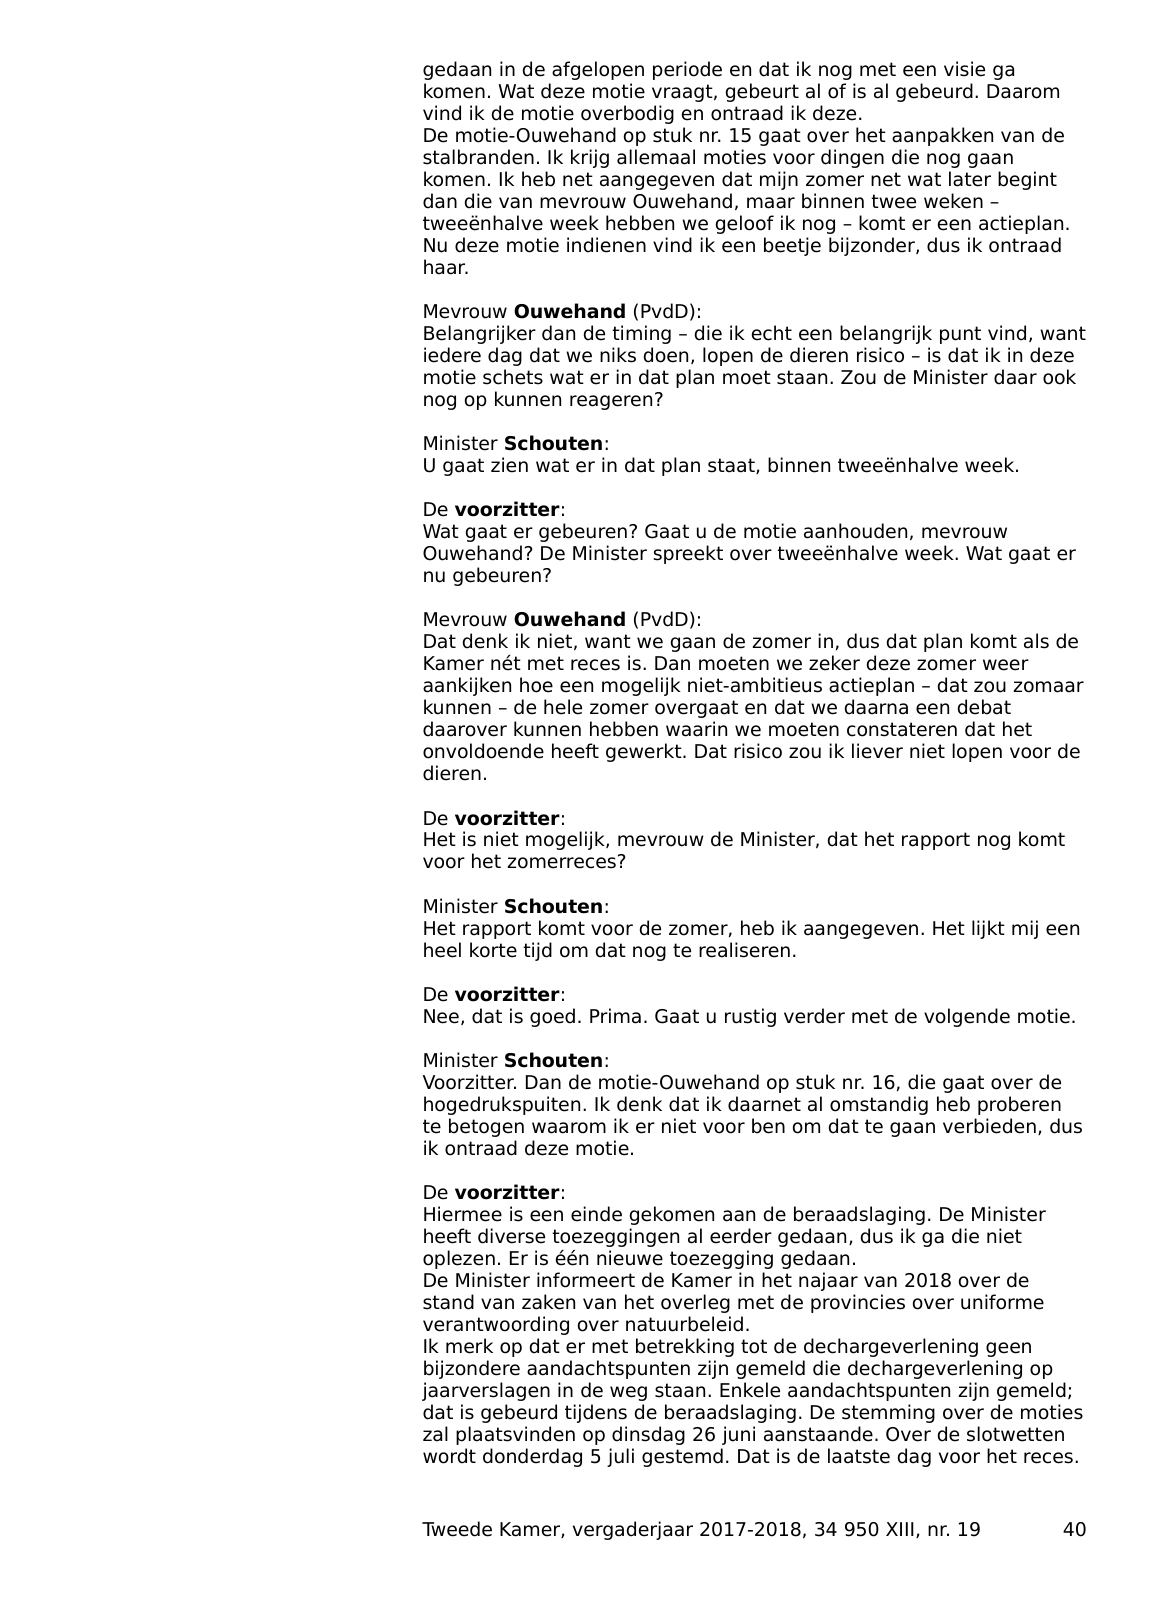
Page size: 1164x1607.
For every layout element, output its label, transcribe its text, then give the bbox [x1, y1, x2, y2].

text Ik merk op dat er met betrekking tot de dechargeverlening geen bijzondere aandachtspunten zijn gemeld die dechargeverlening op jaarverslagen in de weg staan. Enkele aandachtspunten zijn gemeld; dat is gebeurd tijdens de beraadslaging. De stemming over de moties zal plaatsvinden op dinsdag 26 juni aanstaande. Over de slotwetten wordt donderdag 5 juli gestemd. Dat is de laatste dag voor het reces. [422, 1336, 1087, 1468]
text Nee, dat is goed. Prima. Gaat u rustig verder met de volgende motie. [422, 1006, 1087, 1028]
text U gaat zien wat er in dat plan staat, binnen tweeënhalve week. [422, 455, 1087, 477]
text Het rapport komt voor de zomer, heb ik aangegeven. Het lijkt mij een heel korte tijd om dat nog te realiseren. [422, 917, 1087, 961]
text Minister Schouten: [422, 433, 1087, 455]
text Minister Schouten: [422, 896, 1087, 917]
text Mevrouw Ouwehand (PvdD): [422, 301, 1087, 323]
text De Minister informeert de Kamer in het najaar van 2018 over de stand van zaken van het overleg met de provincies over uniforme verantwoording over natuurbeleid. [422, 1270, 1087, 1336]
text De voorzitter: [422, 984, 1087, 1006]
text Het is niet mogelijk, mevrouw de Minister, dat het rapport nog komt voor het zomerreces? [422, 829, 1087, 873]
text De voorzitter: [422, 499, 1087, 521]
text De voorzitter: [422, 807, 1087, 829]
text Belangrijker dan de timing – die ik echt een belangrijk punt vind, want iedere dag dat we niks doen, lopen de dieren risico – is dat ik in deze motie schets wat er in dat plan moet staan. Zou de Minister daar ook nog op kunnen reageren? [422, 323, 1087, 411]
text De motie-Ouwehand op stuk nr. 15 gaat over het aanpakken van de stalbranden. Ik krijg allemaal moties voor dingen die nog gaan komen. Ik heb net aangegeven dat mijn zomer net wat later begint dan die van mevrouw Ouwehand, maar binnen twee weken – tweeënhalve week hebben we geloof ik nog – komt er een actieplan. Nu deze motie indienen vind ik een beetje bijzonder, dus ik ontraad haar. [422, 125, 1087, 279]
text Mevrouw Ouwehand (PvdD): [422, 609, 1087, 631]
text Hiermee is een einde gekomen aan de beraadslaging. De Minister heeft diverse toezeggingen al eerder gedaan, dus ik ga die niet oplezen. Er is één nieuwe toezegging gedaan. [422, 1204, 1087, 1270]
text De voorzitter: [422, 1182, 1087, 1204]
text Voorzitter. Dan de motie-Ouwehand op stuk nr. 16, die gaat over de hogedrukspuiten. Ik denk dat ik daarnet al omstandig heb proberen te betogen waarom ik er niet voor ben om dat te gaan verbieden, dus ik ontraad deze motie. [422, 1072, 1087, 1160]
text Dat denk ik niet, want we gaan de zomer in, dus dat plan komt als de Kamer nét met reces is. Dan moeten we zeker deze zomer weer aankijken hoe een mogelijk niet-ambitieus actieplan – dat zou zomaar kunnen – de hele zomer overgaat en dat we daarna een debat daarover kunnen hebben waarin we moeten constateren dat het onvoldoende heeft gewerkt. Dat risico zou ik liever niet lopen voor de dieren. [422, 631, 1087, 785]
text Wat gaat er gebeuren? Gaat u de motie aanhouden, mevrouw Ouwehand? De Minister spreekt over tweeënhalve week. Wat gaat er nu gebeuren? [422, 521, 1087, 587]
text Minister Schouten: [422, 1050, 1087, 1072]
text gedaan in de afgelopen periode en dat ik nog met een visie ga komen. Wat deze motie vraagt, gebeurt al of is al gebeurd. Daarom vind ik de motie overbodig en ontraad ik deze. [422, 59, 1087, 125]
